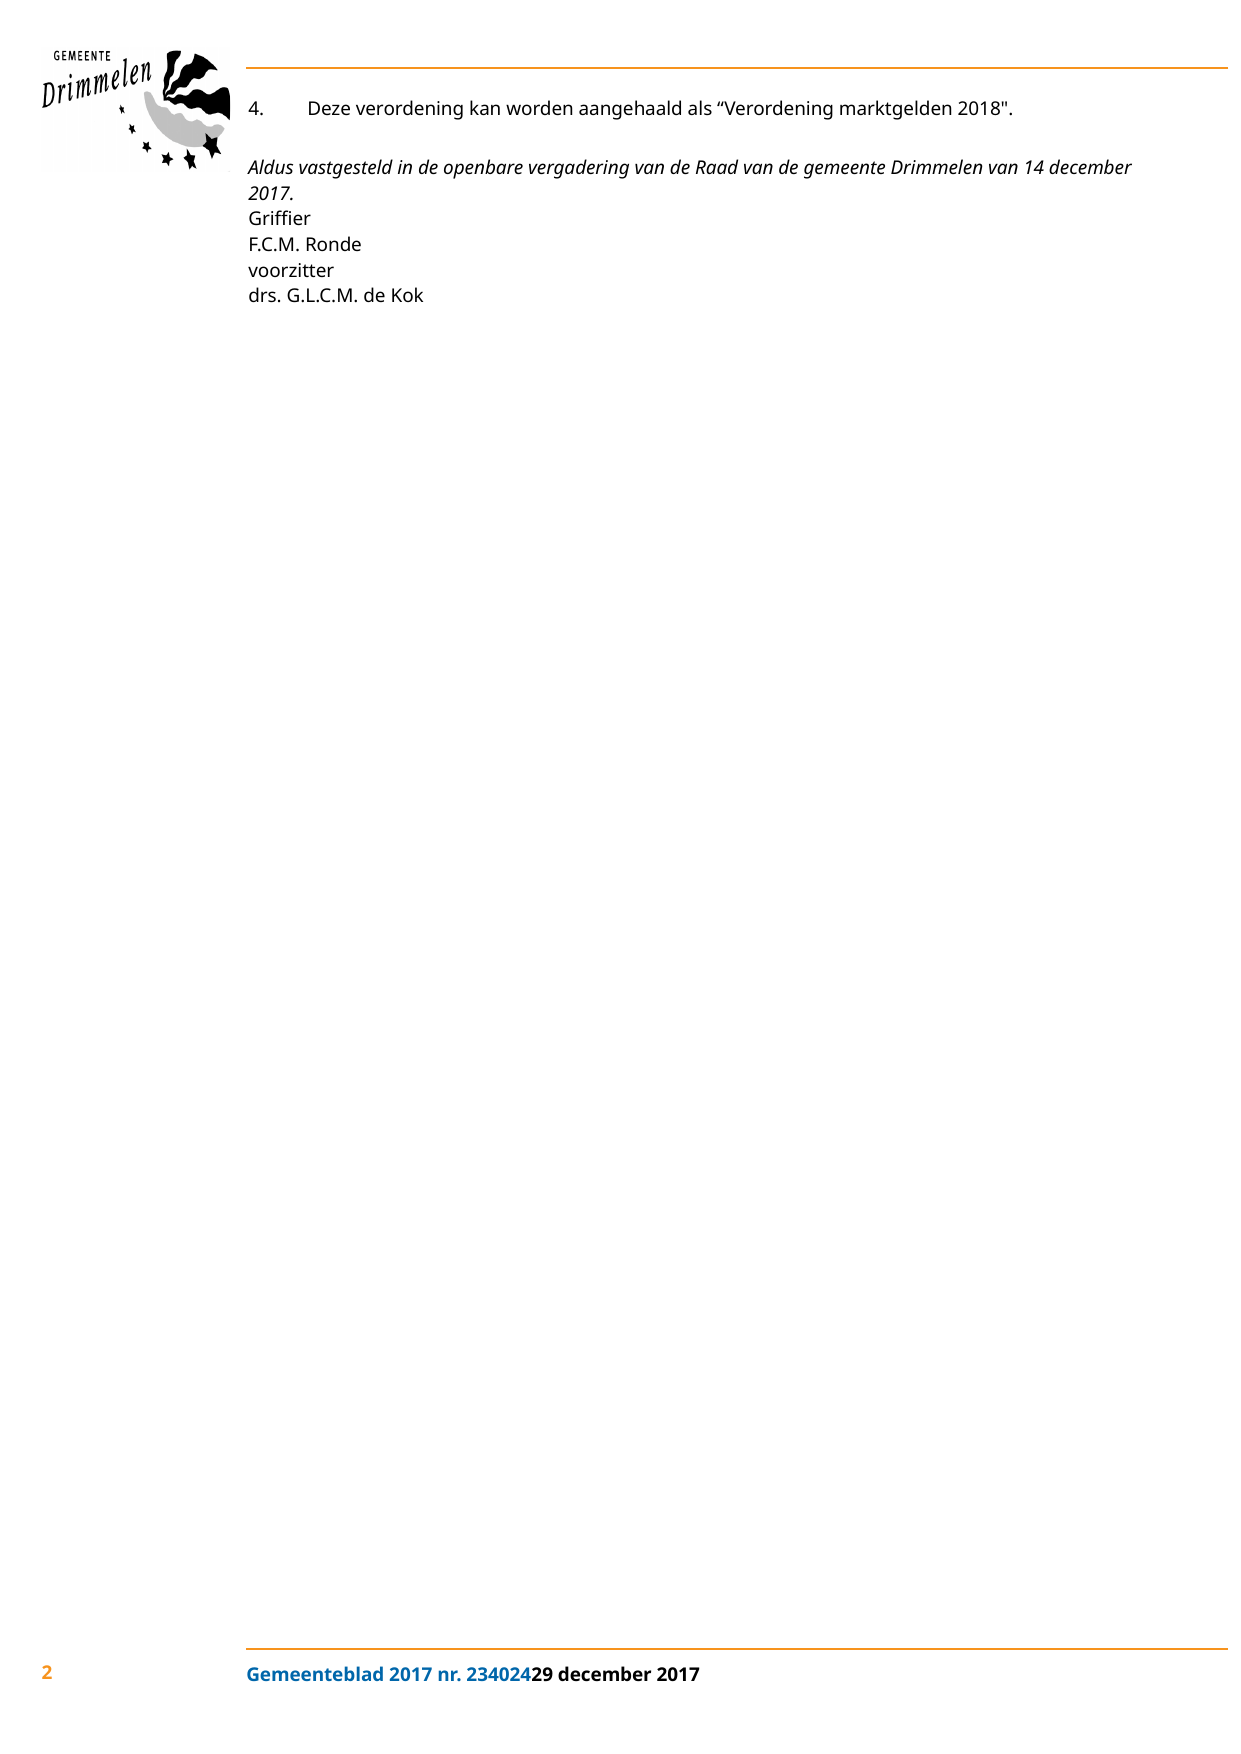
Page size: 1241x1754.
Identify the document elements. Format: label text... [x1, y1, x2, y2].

picture [41, 47, 231, 172]
text F.C.M. Ronde [248, 231, 1152, 257]
list Deze verordening kan worden aangehaald als “Verordening marktgelden 2018". [248, 95, 1152, 121]
text drs. G.L.C.M. de Kok [248, 283, 1152, 308]
text voorzitter [248, 257, 1152, 283]
text Griffier [248, 205, 1152, 231]
text Aldus vastgesteld in de openbare vergadering van de Raad van de gemeente Drimmelen van 14 december 2017. [248, 154, 1152, 205]
